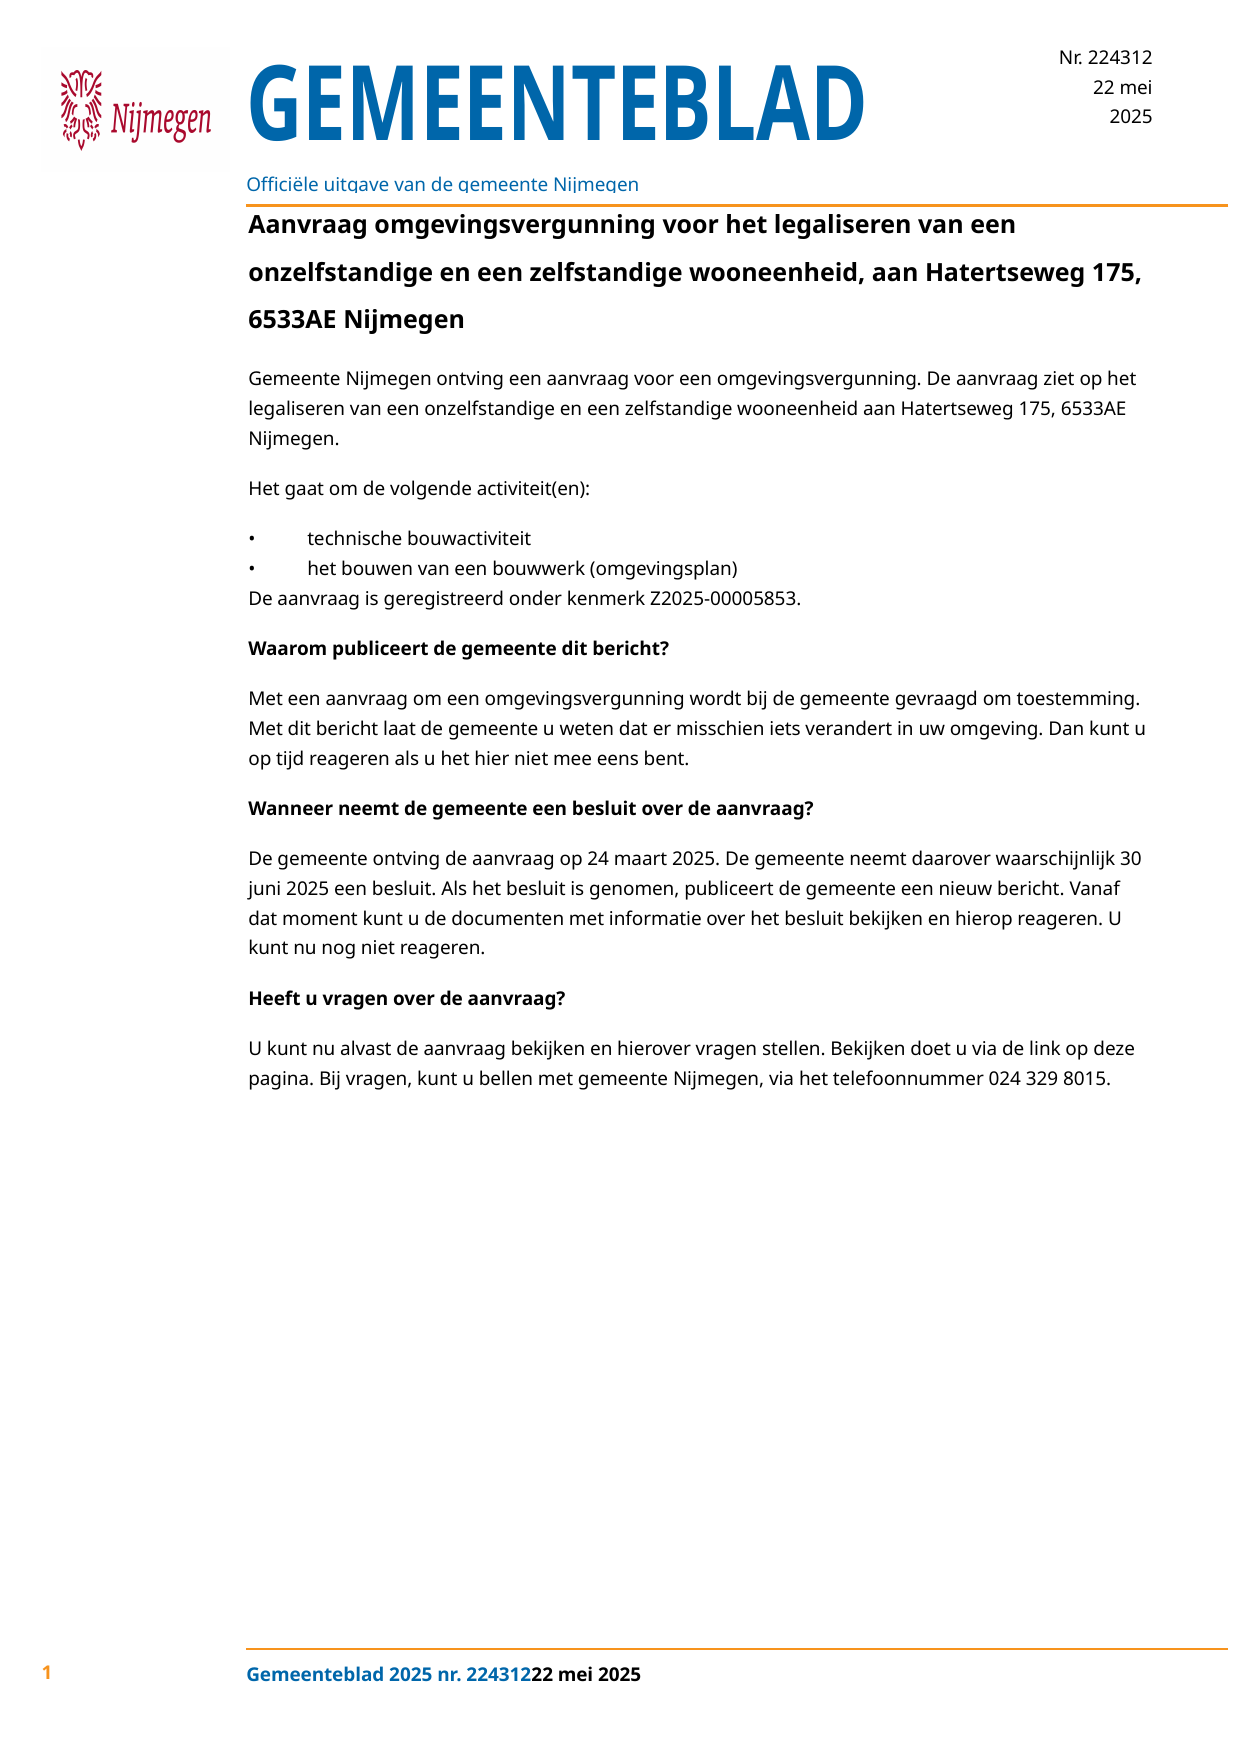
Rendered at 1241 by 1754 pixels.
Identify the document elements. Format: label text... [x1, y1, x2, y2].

list technische bouwactiviteit [248, 526, 1152, 551]
text Wanneer neemt de gemeente een besluit over de aanvraag? [248, 795, 1152, 821]
list het bouwen van een bouwwerk (omgevingsplan) [248, 555, 1152, 581]
picture [41, 47, 231, 172]
text Gemeente Nijmegen ontving een aanvraag voor een omgevingsvergunning. De aanvraag ziet op het legaliseren van een onzelfstandige en een zelfstandige wooneenheid aan Hatertseweg 175, 6533AE Nijmegen. [248, 366, 1152, 450]
text Aanvraag omgevingsvergunning voor het legaliseren van een onzelfstandige en een zelfstandige wooneenheid, aan Hatertseweg 175, 6533AE Nijmegen [248, 207, 1152, 336]
text Het gaat om de volgende activiteit(en): [248, 475, 1152, 501]
text De gemeente ontving de aanvraag op 24 maart 2025. De gemeente neemt daarover waarschijnlijk 30 juni 2025 een besluit. Als het besluit is genomen, publiceert de gemeente een nieuw bericht. Vanaf dat moment kunt u de documenten met informatie over het besluit bekijken en hierop reageren. U kunt nu nog niet reageren. [248, 846, 1152, 960]
text Waarom publiceert de gemeente dit bericht? [248, 635, 1152, 661]
text Heeft u vragen over de aanvraag? [248, 985, 1152, 1010]
text U kunt nu alvast de aanvraag bekijken en hierover vragen stellen. Bekijken doet u via de link op deze pagina. Bij vragen, kunt u bellen met gemeente Nijmegen, via het telefoonnummer 024 329 8015. [248, 1035, 1152, 1090]
text Met een aanvraag om een omgevingsvergunning wordt bij de gemeente gevraagd om toestemming. Met dit bericht laat de gemeente u weten dat er misschien iets verandert in uw omgeving. Dan kunt u op tijd reageren als u het hier niet mee eens bent. [248, 686, 1152, 770]
text De aanvraag is geregistreerd onder kenmerk Z2025-00005853. [248, 585, 1152, 610]
